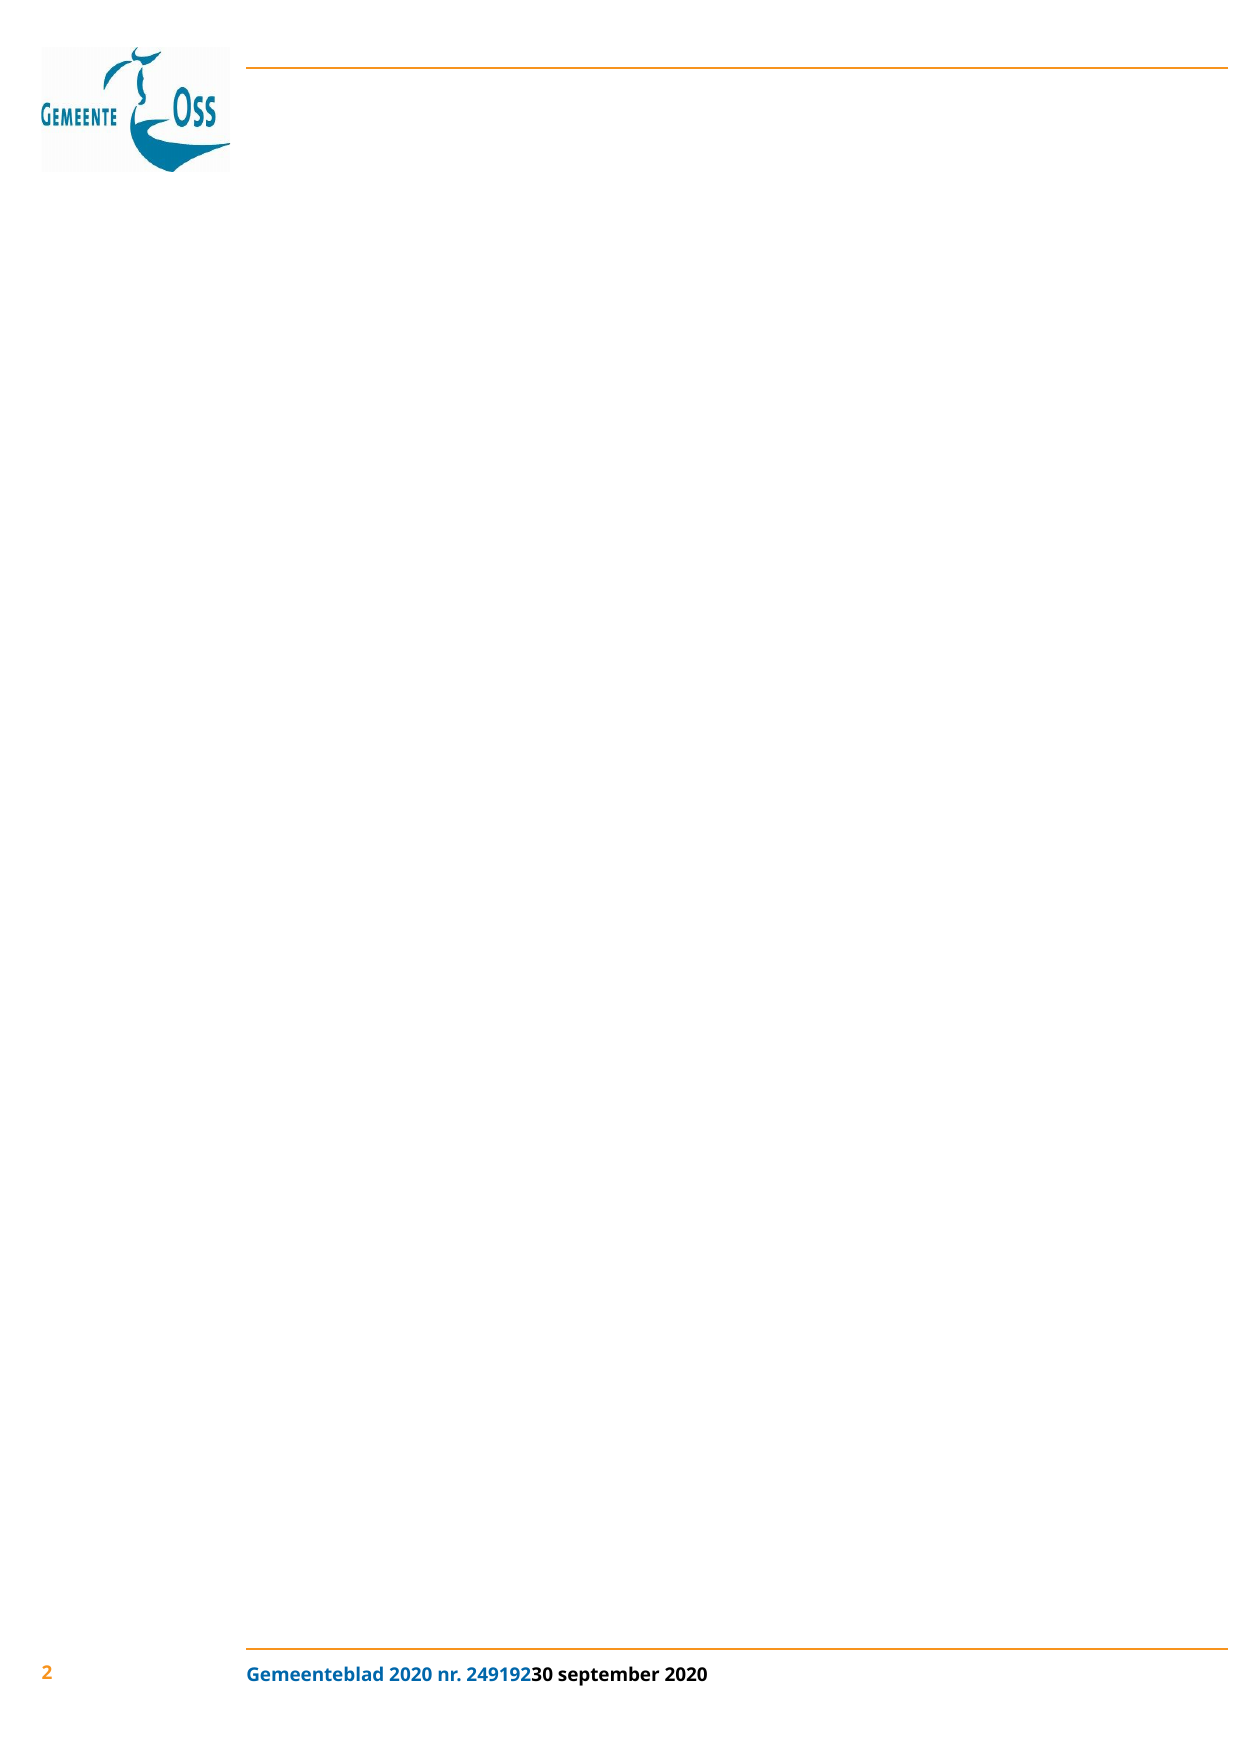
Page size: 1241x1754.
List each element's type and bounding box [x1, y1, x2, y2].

picture [41, 47, 231, 172]
